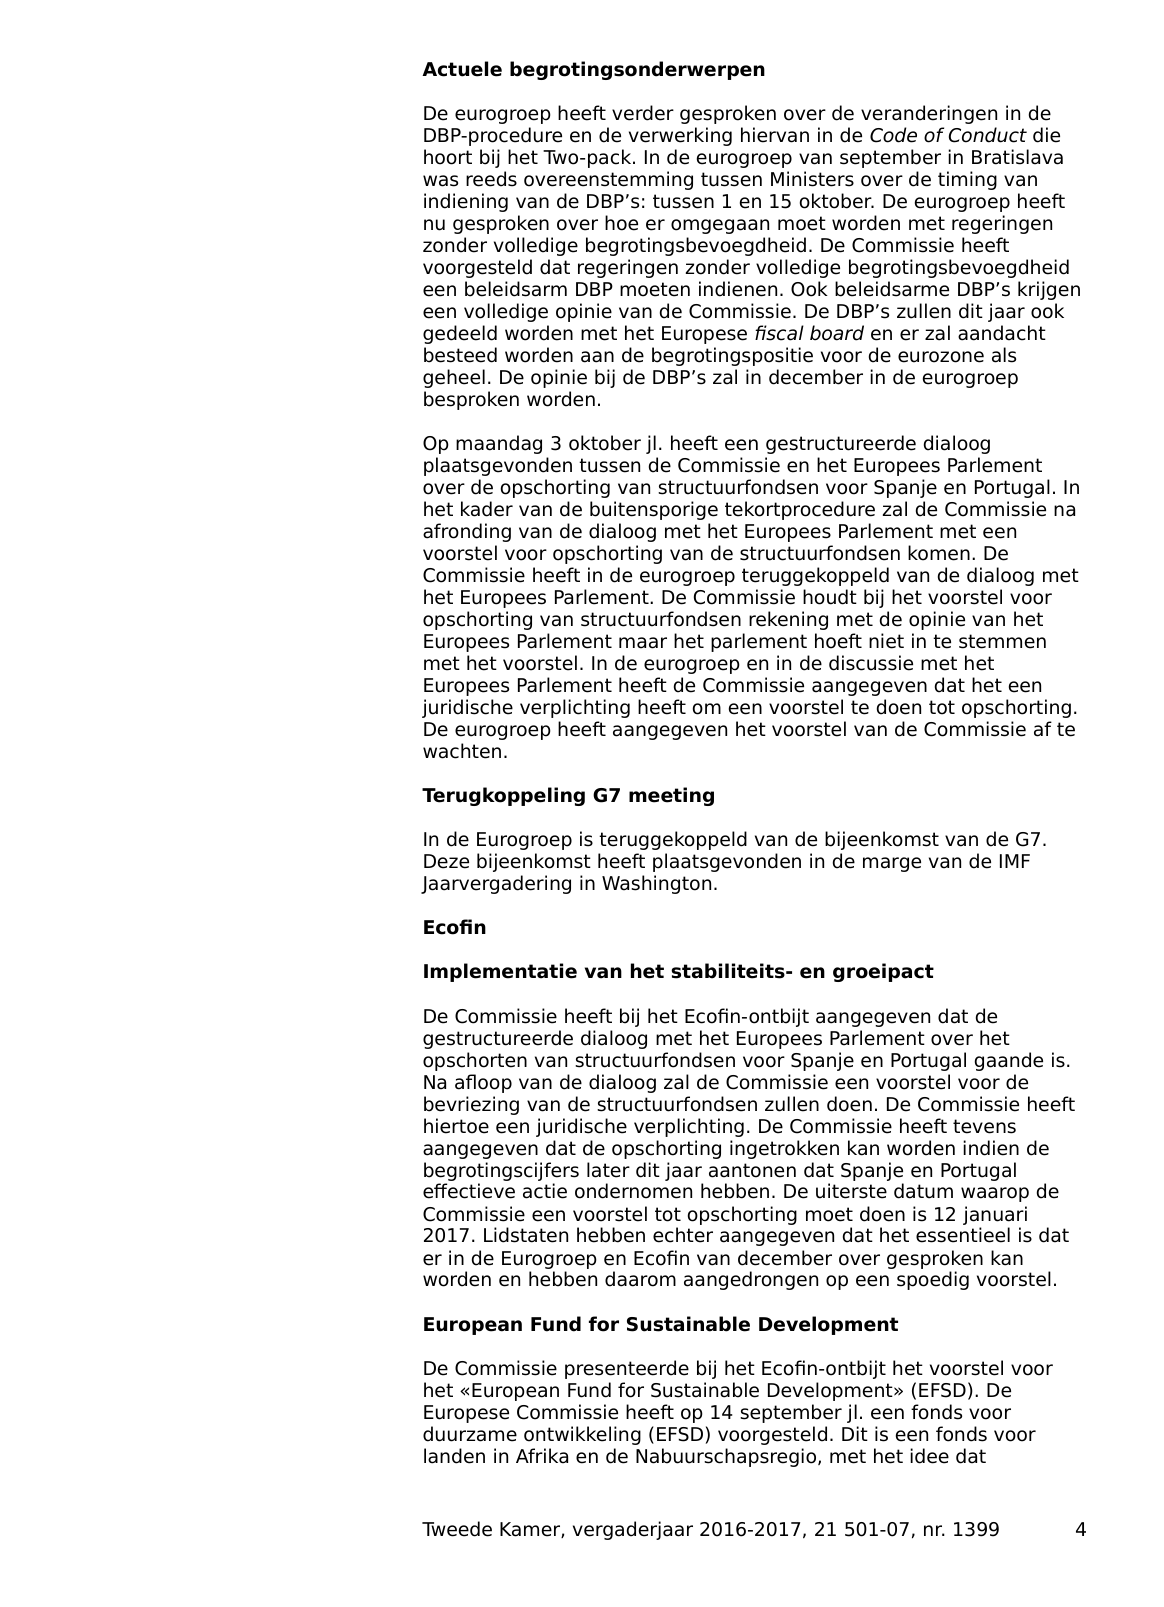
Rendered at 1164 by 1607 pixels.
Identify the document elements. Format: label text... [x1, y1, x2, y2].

subtitle Ecofin [422, 917, 1087, 939]
subtitle Actuele begrotingsonderwerpen [422, 59, 1087, 81]
text In de Eurogroep is teruggekoppeld van de bijeenkomst van de G7. Deze bijeenkomst heeft plaatsgevonden in de marge van de IMF Jaarvergadering in Washington. [422, 829, 1087, 895]
subtitle Implementatie van het stabiliteits- en groeipact [422, 961, 1087, 983]
subtitle European Fund for Sustainable Development [422, 1313, 1087, 1336]
text De Commissie presenteerde bij het Ecofin-ontbijt het voorstel voor het «European Fund for Sustainable Development» (EFSD). De Europese Commissie heeft op 14 september jl. een fonds voor duurzame ontwikkeling (EFSD) voorgesteld. Dit is een fonds voor landen in Afrika en de Nabuurschapsregio, met het idee dat [422, 1358, 1087, 1468]
subtitle Terugkoppeling G7 meeting [422, 785, 1087, 807]
text De eurogroep heeft verder gesproken over de veranderingen in de DBP-procedure en de verwerking hiervan in de Code of Conduct die hoort bij het Two-pack. In de eurogroep van september in Bratislava was reeds overeenstemming tussen Ministers over de timing van indiening van de DBP’s: tussen 1 en 15 oktober. De eurogroep heeft nu gesproken over hoe er omgegaan moet worden met regeringen zonder volledige begrotingsbevoegdheid. De Commissie heeft voorgesteld dat regeringen zonder volledige begrotingsbevoegdheid een beleidsarm DBP moeten indienen. Ook beleidsarme DBP’s krijgen een volledige opinie van de Commissie. De DBP’s zullen dit jaar ook gedeeld worden met het Europese fiscal board en er zal aandacht besteed worden aan de begrotingspositie voor de eurozone als geheel. De opinie bij de DBP’s zal in december in de eurogroep besproken worden. [422, 103, 1087, 411]
text Op maandag 3 oktober jl. heeft een gestructureerde dialoog plaatsgevonden tussen de Commissie en het Europees Parlement over de opschorting van structuurfondsen voor Spanje en Portugal. In het kader van de buitensporige tekortprocedure zal de Commissie na afronding van de dialoog met het Europees Parlement met een voorstel voor opschorting van de structuurfondsen komen. De Commissie heeft in de eurogroep teruggekoppeld van de dialoog met het Europees Parlement. De Commissie houdt bij het voorstel voor opschorting van structuurfondsen rekening met de opinie van het Europees Parlement maar het parlement hoeft niet in te stemmen met het voorstel. In de eurogroep en in de discussie met het Europees Parlement heeft de Commissie aangegeven dat het een juridische verplichting heeft om een voorstel te doen tot opschorting. De eurogroep heeft aangegeven het voorstel van de Commissie af te wachten. [422, 433, 1087, 763]
text De Commissie heeft bij het Ecofin-ontbijt aangegeven dat de gestructureerde dialoog met het Europees Parlement over het opschorten van structuurfondsen voor Spanje en Portugal gaande is. Na afloop van de dialoog zal de Commissie een voorstel voor de bevriezing van de structuurfondsen zullen doen. De Commissie heeft hiertoe een juridische verplichting. De Commissie heeft tevens aangegeven dat de opschorting ingetrokken kan worden indien de begrotingscijfers later dit jaar aantonen dat Spanje en Portugal effectieve actie ondernomen hebben. De uiterste datum waarop de Commissie een voorstel tot opschorting moet doen is 12 januari 2017. Lidstaten hebben echter aangegeven dat het essentieel is dat er in de Eurogroep en Ecofin van december over gesproken kan worden en hebben daarom aangedrongen op een spoedig voorstel. [422, 1006, 1087, 1291]
